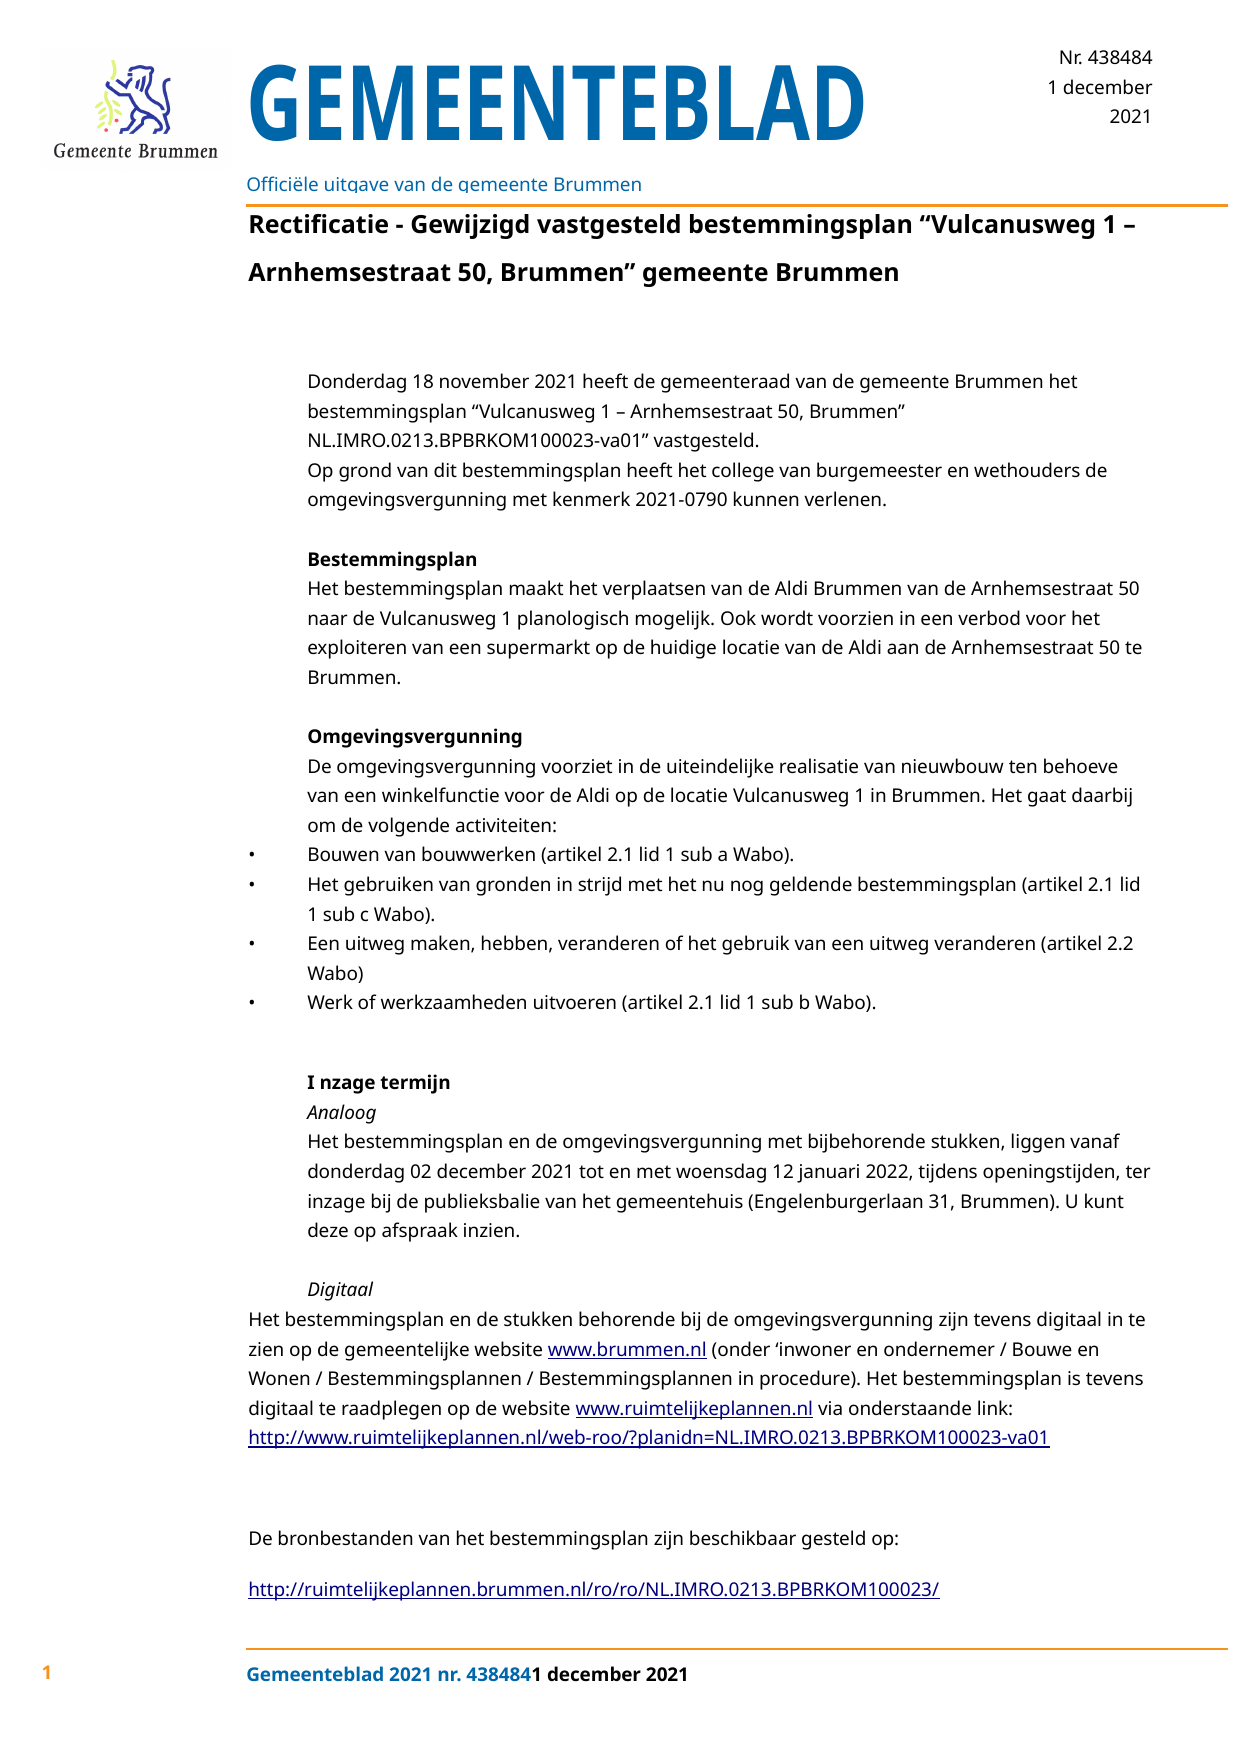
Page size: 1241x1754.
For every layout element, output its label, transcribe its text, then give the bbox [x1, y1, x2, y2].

text http://ruimtelijkeplannen.brummen.nl/ro/ro/NL.IMRO.0213.BPBRKOM100023/ [248, 1576, 1152, 1602]
list Het bestemmingsplan maakt het verplaatsen van de Aldi Brummen van de Arnhemsestraat 50 naar de Vulcanusweg 1 planologisch mogelijk. Ook wordt voorzien in een verbod voor het exploiteren van een supermarkt op de huidige locatie van de Aldi aan de Arnhemsestraat 50 te Brummen. [248, 575, 1152, 690]
text Rectificatie - Gewijzigd vastgesteld bestemmingsplan “Vulcanusweg 1 – Arnhemsestraat 50, Brummen” gemeente Brummen [248, 207, 1152, 288]
list Bouwen van bouwwerken (artikel 2.1 lid 1 sub a Wabo). [248, 842, 1152, 867]
list Donderdag 18 november 2021 heeft de gemeenteraad van de gemeente Brummen het bestemmingsplan “Vulcanusweg 1 – Arnhemsestraat 50, Brummen” NL.IMRO.0213.BPBRKOM100023-va01” vastgesteld. [248, 368, 1152, 453]
list Het bestemmingsplan en de omgevingsvergunning met bijbehorende stukken, liggen vanaf donderdag 02 december 2021 tot en met woensdag 12 januari 2022, tijdens openingstijden, ter inzage bij de publieksbalie van het gemeentehuis (Engelenburgerlaan 31, Brummen). U kunt deze op afspraak inzien. [248, 1129, 1152, 1243]
text Het bestemmingsplan en de stukken behorende bij de omgevingsvergunning zijn tevens digitaal in te zien op de gemeentelijke website www.brummen.nl (onder ‘inwoner en ondernemer / Bouwe en Wonen / Bestemmingsplannen / Bestemmingsplannen in procedure). Het bestemmingsplan is tevens digitaal te raadplegen op de website www.ruimtelijkeplannen.nl via onderstaande link: http://www.ruimtelijkeplannen.nl/web-roo/?planidn=NL.IMRO.0213.BPBRKOM100023-va01 [248, 1306, 1152, 1450]
list Bestemmingsplan [248, 546, 1152, 572]
list Werk of werkzaamheden uitvoeren (artikel 2.1 lid 1 sub b Wabo). [248, 989, 1152, 1015]
list Digitaal [248, 1277, 1152, 1302]
list Een uitweg maken, hebben, veranderen of het gebruik van een uitweg veranderen (artikel 2.2 Wabo) [248, 930, 1152, 986]
picture [41, 47, 231, 172]
list Het gebruiken van gronden in strijd met het nu nog geldende bestemmingsplan (artikel 2.1 lid 1 sub c Wabo). [248, 871, 1152, 927]
list Omgevingsvergunning [248, 723, 1152, 749]
text De bronbestanden van het bestemmingsplan zijn beschikbaar gesteld op: [248, 1525, 1152, 1551]
list I nzage termijn [248, 1069, 1152, 1095]
list De omgevingsvergunning voorziet in de uiteindelijke realisatie van nieuwbouw ten behoeve van een winkelfunctie voor de Aldi op de locatie Vulcanusweg 1 in Brummen. Het gaat daarbij om de volgende activiteiten: [248, 753, 1152, 838]
list Op grond van dit bestemmingsplan heeft het college van burgemeester en wethouders de omgevingsvergunning met kenmerk 2021-0790 kunnen verlenen. [248, 457, 1152, 512]
list Analoog [248, 1099, 1152, 1125]
